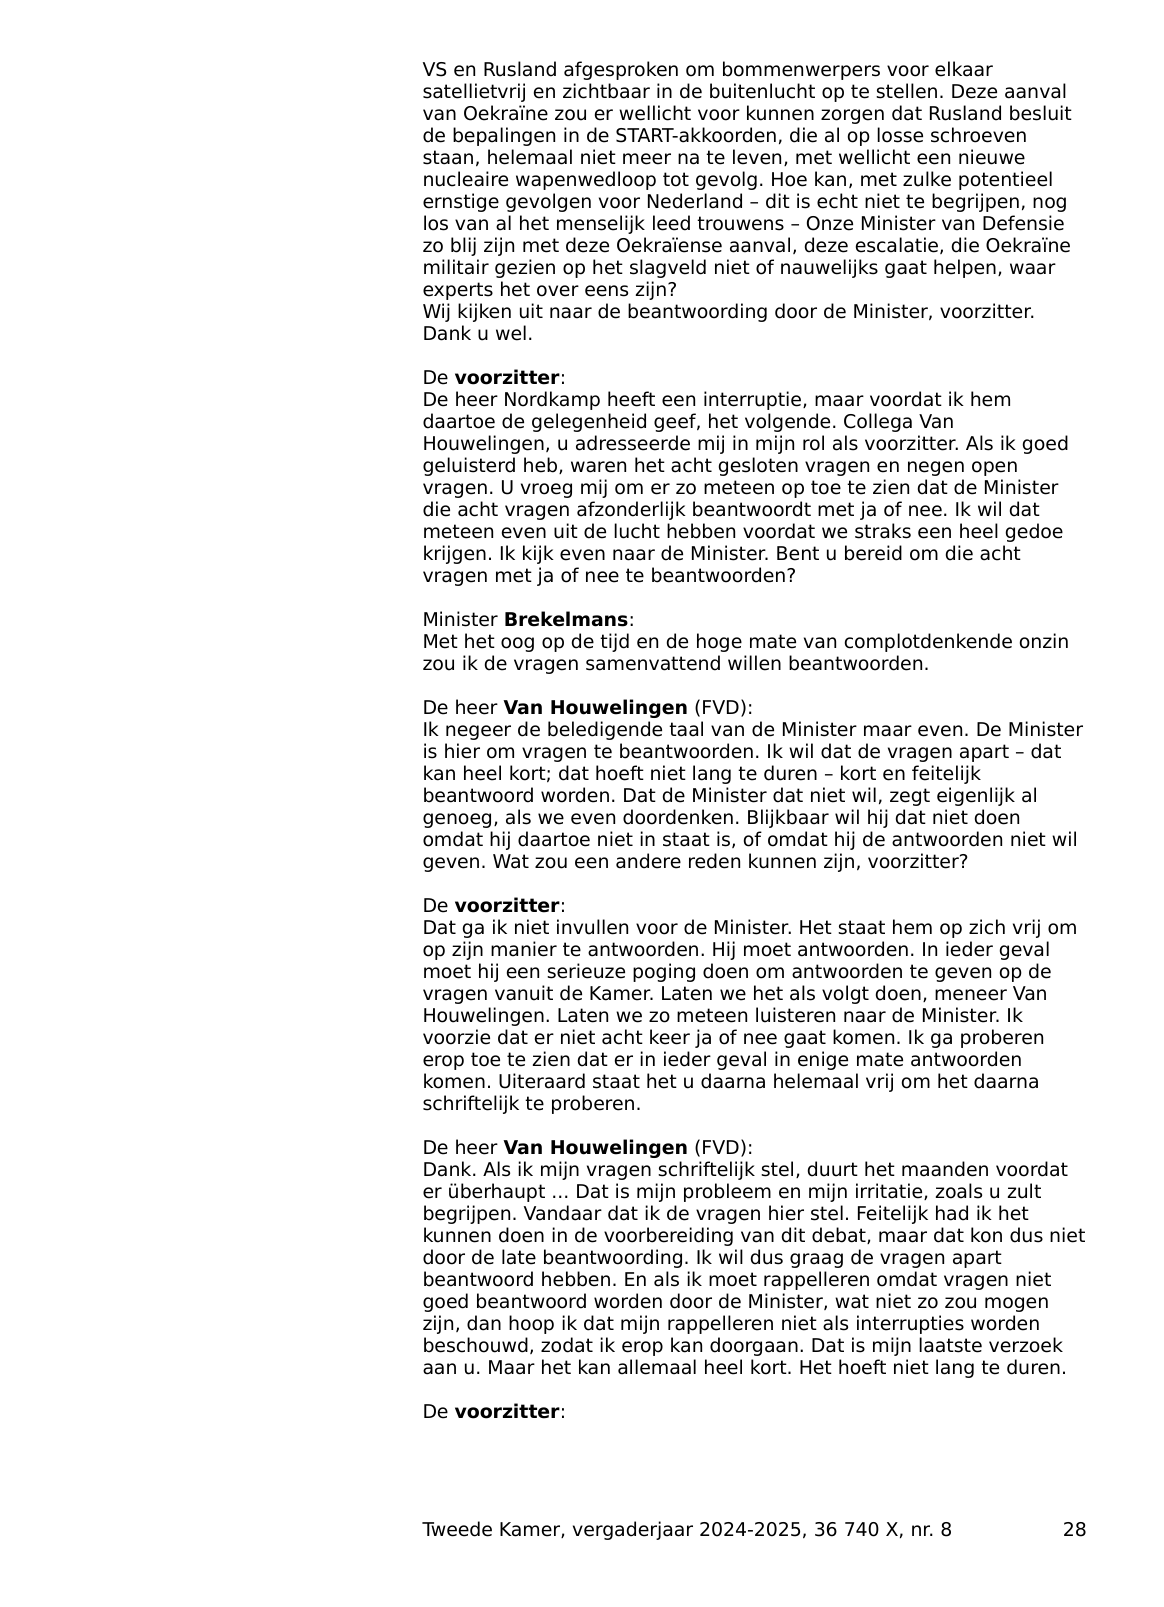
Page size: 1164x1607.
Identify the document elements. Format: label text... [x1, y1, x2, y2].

text Dat ga ik niet invullen voor de Minister. Het staat hem op zich vrij om op zijn manier te antwoorden. Hij moet antwoorden. In ieder geval moet hij een serieuze poging doen om antwoorden te geven op de vragen vanuit de Kamer. Laten we het als volgt doen, meneer Van Houwelingen. Laten we zo meteen luisteren naar de Minister. Ik voorzie dat er niet acht keer ja of nee gaat komen. Ik ga proberen erop toe te zien dat er in ieder geval in enige mate antwoorden komen. Uiteraard staat het u daarna helemaal vrij om het daarna schriftelijk te proberen. [422, 917, 1087, 1115]
text De voorzitter: [422, 895, 1087, 917]
text Ik negeer de beledigende taal van de Minister maar even. De Minister is hier om vragen te beantwoorden. Ik wil dat de vragen apart – dat kan heel kort; dat hoeft niet lang te duren – kort en feitelijk beantwoord worden. Dat de Minister dat niet wil, zegt eigenlijk al genoeg, als we even doordenken. Blijkbaar wil hij dat niet doen omdat hij daartoe niet in staat is, of omdat hij de antwoorden niet wil geven. Wat zou een andere reden kunnen zijn, voorzitter? [422, 719, 1087, 873]
text De heer Van Houwelingen (FVD): [422, 697, 1087, 719]
text Dank. Als ik mijn vragen schriftelijk stel, duurt het maanden voordat er überhaupt ... Dat is mijn probleem en mijn irritatie, zoals u zult begrijpen. Vandaar dat ik de vragen hier stel. Feitelijk had ik het kunnen doen in de voorbereiding van dit debat, maar dat kon dus niet door de late beantwoording. Ik wil dus graag de vragen apart beantwoord hebben. En als ik moet rappelleren omdat vragen niet goed beantwoord worden door de Minister, wat niet zo zou mogen zijn, dan hoop ik dat mijn rappelleren niet als interrupties worden beschouwd, zodat ik erop kan doorgaan. Dat is mijn laatste verzoek aan u. Maar het kan allemaal heel kort. Het hoeft niet lang te duren. [422, 1159, 1087, 1379]
text Minister Brekelmans: [422, 609, 1087, 631]
text Met het oog op de tijd en de hoge mate van complotdenkende onzin zou ik de vragen samenvattend willen beantwoorden. [422, 631, 1087, 675]
text De voorzitter: [422, 1401, 1087, 1423]
text VS en Rusland afgesproken om bommenwerpers voor elkaar satellietvrij en zichtbaar in de buitenlucht op te stellen. Deze aanval van Oekraïne zou er wellicht voor kunnen zorgen dat Rusland besluit de bepalingen in de START-akkoorden, die al op losse schroeven staan, helemaal niet meer na te leven, met wellicht een nieuwe nucleaire wapenwedloop tot gevolg. Hoe kan, met zulke potentieel ernstige gevolgen voor Nederland – dit is echt niet te begrijpen, nog los van al het menselijk leed trouwens – Onze Minister van Defensie zo blij zijn met deze Oekraïense aanval, deze escalatie, die Oekraïne militair gezien op het slagveld niet of nauwelijks gaat helpen, waar experts het over eens zijn? [422, 59, 1087, 301]
text De voorzitter: [422, 367, 1087, 389]
text Wij kijken uit naar de beantwoording door de Minister, voorzitter. Dank u wel. [422, 301, 1087, 345]
text De heer Nordkamp heeft een interruptie, maar voordat ik hem daartoe de gelegenheid geef, het volgende. Collega Van Houwelingen, u adresseerde mij in mijn rol als voorzitter. Als ik goed geluisterd heb, waren het acht gesloten vragen en negen open vragen. U vroeg mij om er zo meteen op toe te zien dat de Minister die acht vragen afzonderlijk beantwoordt met ja of nee. Ik wil dat meteen even uit de lucht hebben voordat we straks een heel gedoe krijgen. Ik kijk even naar de Minister. Bent u bereid om die acht vragen met ja of nee te beantwoorden? [422, 389, 1087, 587]
text De heer Van Houwelingen (FVD): [422, 1137, 1087, 1159]
